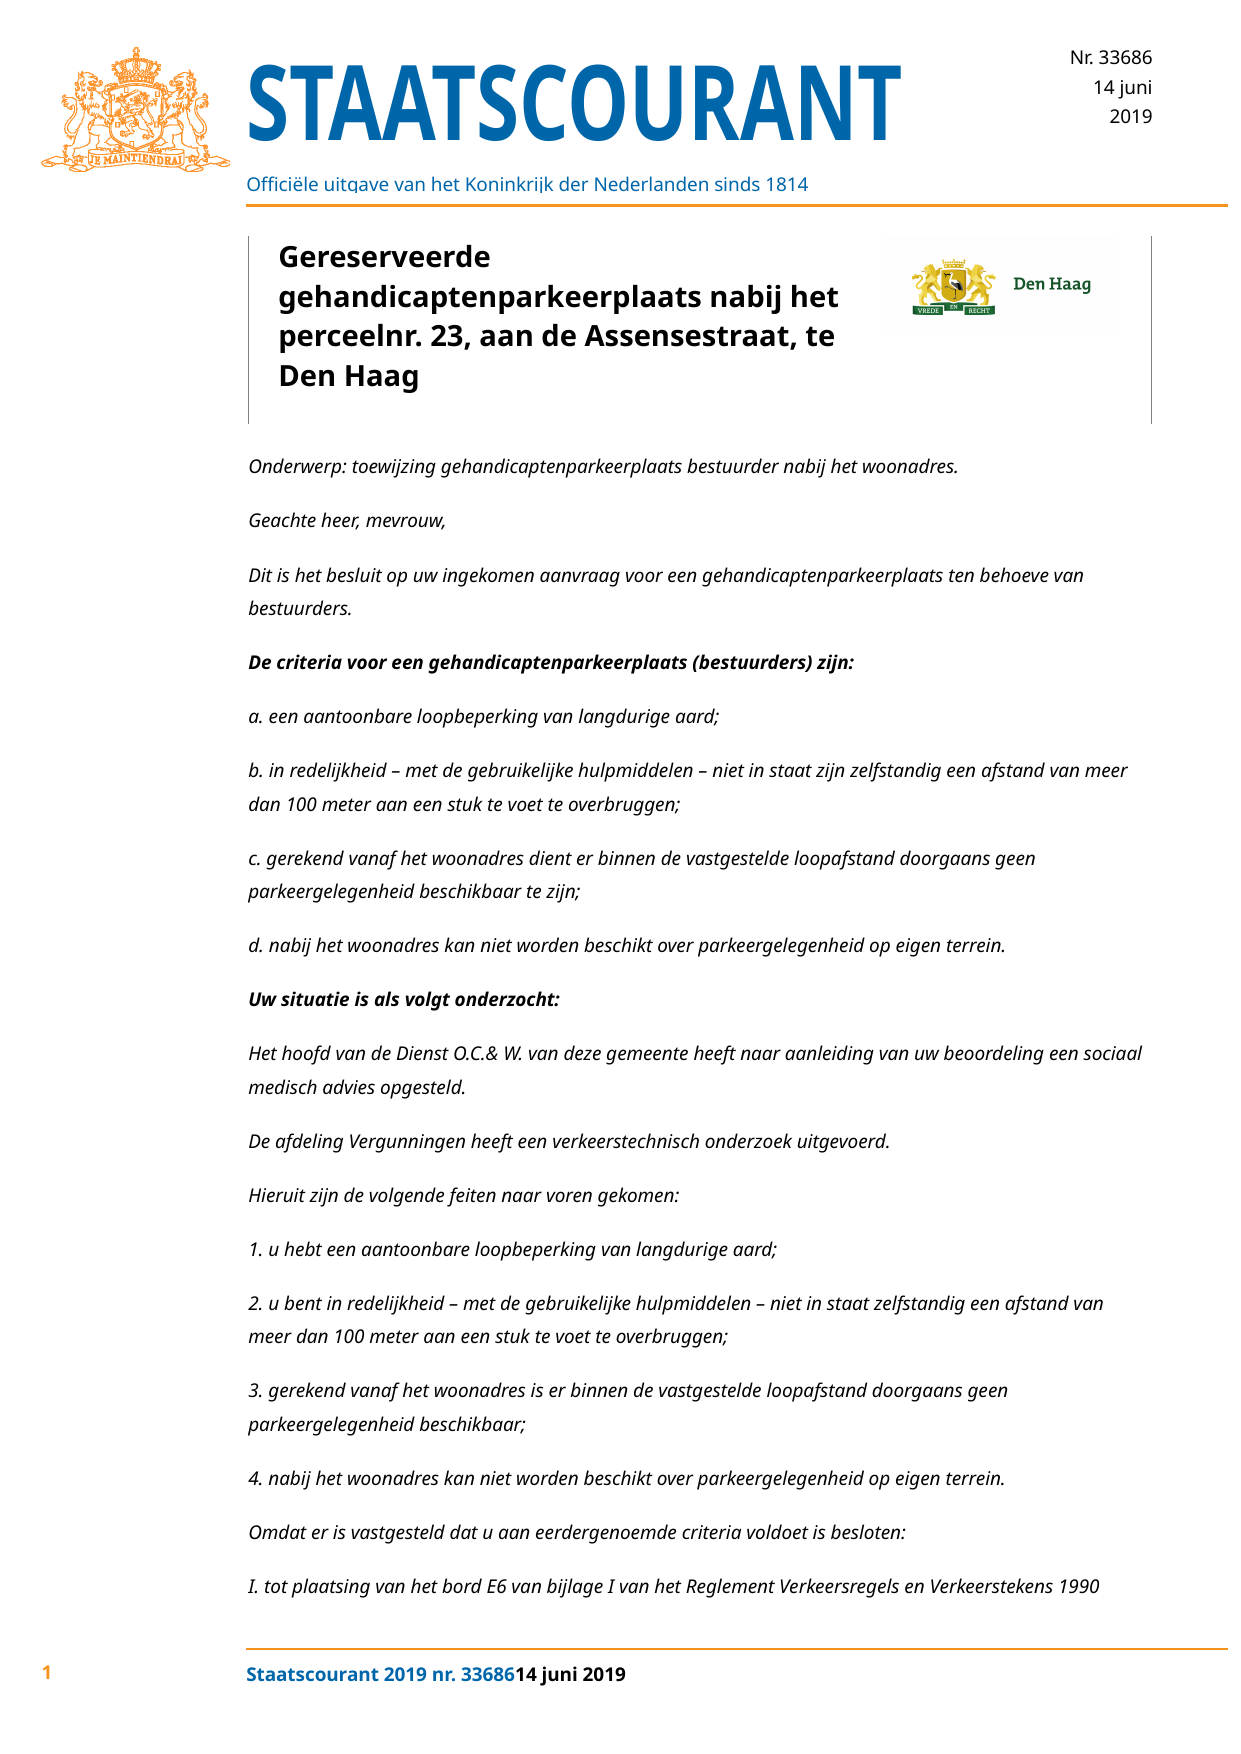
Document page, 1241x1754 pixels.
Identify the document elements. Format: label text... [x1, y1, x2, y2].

table_header [850, 236, 1151, 424]
text 3. gerekend vanaf het woonadres is er binnen de vastgestelde loopafstand doorgaans geen parkeergelegenheid beschikbaar; [248, 1378, 1152, 1437]
text Geachte heer, mevrouw, [248, 508, 1152, 533]
text Omdat er is vastgesteld dat u aan eerdergenoemde criteria voldoet is besloten: [248, 1519, 1152, 1545]
text 2. u bent in redelijkheid – met de gebruikelijke hulpmiddelen – niet in staat zelfstandig een afstand van meer dan 100 meter aan een stuk te voet te overbruggen; [248, 1290, 1152, 1349]
text Het hoofd van de Dienst O.C.& W. van deze gemeente heeft naar aanleiding van uw beoordeling een sociaal medisch advies opgesteld. [248, 1041, 1152, 1100]
text Dit is het besluit op uw ingekomen aanvraag voor een gehandicaptenparkeerplaats ten behoeve van bestuurders. [248, 562, 1152, 621]
picture [882, 236, 1119, 336]
text I. tot plaatsing van het bord E6 van bijlage I van het Reglement Verkeersregels en Verkeerstekens 1990 [248, 1573, 1152, 1599]
text Onderwerp: toewijzing gehandicaptenparkeerplaats bestuurder nabij het woonadres. [248, 454, 1152, 479]
text Hieruit zijn de volgende feiten naar voren gekomen: [248, 1182, 1152, 1208]
table_header Gereserveerde gehandicaptenparkeerplaats nabij het perceelnr. 23, aan de Assensestraat, te Den Haag [249, 236, 850, 424]
text De afdeling Vergunningen heeft een verkeerstechnisch onderzoek uitgevoerd. [248, 1128, 1152, 1154]
text De criteria voor een gehandicaptenparkeerplaats (bestuurders) zijn: [248, 649, 1152, 675]
text c. gerekend vanaf het woonadres dient er binnen de vastgestelde loopafstand doorgaans geen parkeergelegenheid beschikbaar te zijn; [248, 845, 1152, 904]
text b. in redelijkheid – met de gebruikelijke hulpmiddelen – niet in staat zijn zelfstandig een afstand van meer dan 100 meter aan een stuk te voet te overbruggen; [248, 757, 1152, 817]
picture [41, 47, 231, 172]
text 1. u hebt een aantoonbare loopbeperking van langdurige aard; [248, 1236, 1152, 1262]
text a. een aantoonbare loopbeperking van langdurige aard; [248, 703, 1152, 729]
text 4. nabij het woonadres kan niet worden beschikt over parkeergelegenheid op eigen terrein. [248, 1465, 1152, 1491]
text Uw situatie is als volgt onderzocht: [248, 986, 1152, 1012]
text d. nabij het woonadres kan niet worden beschikt over parkeergelegenheid op eigen terrein. [248, 932, 1152, 958]
